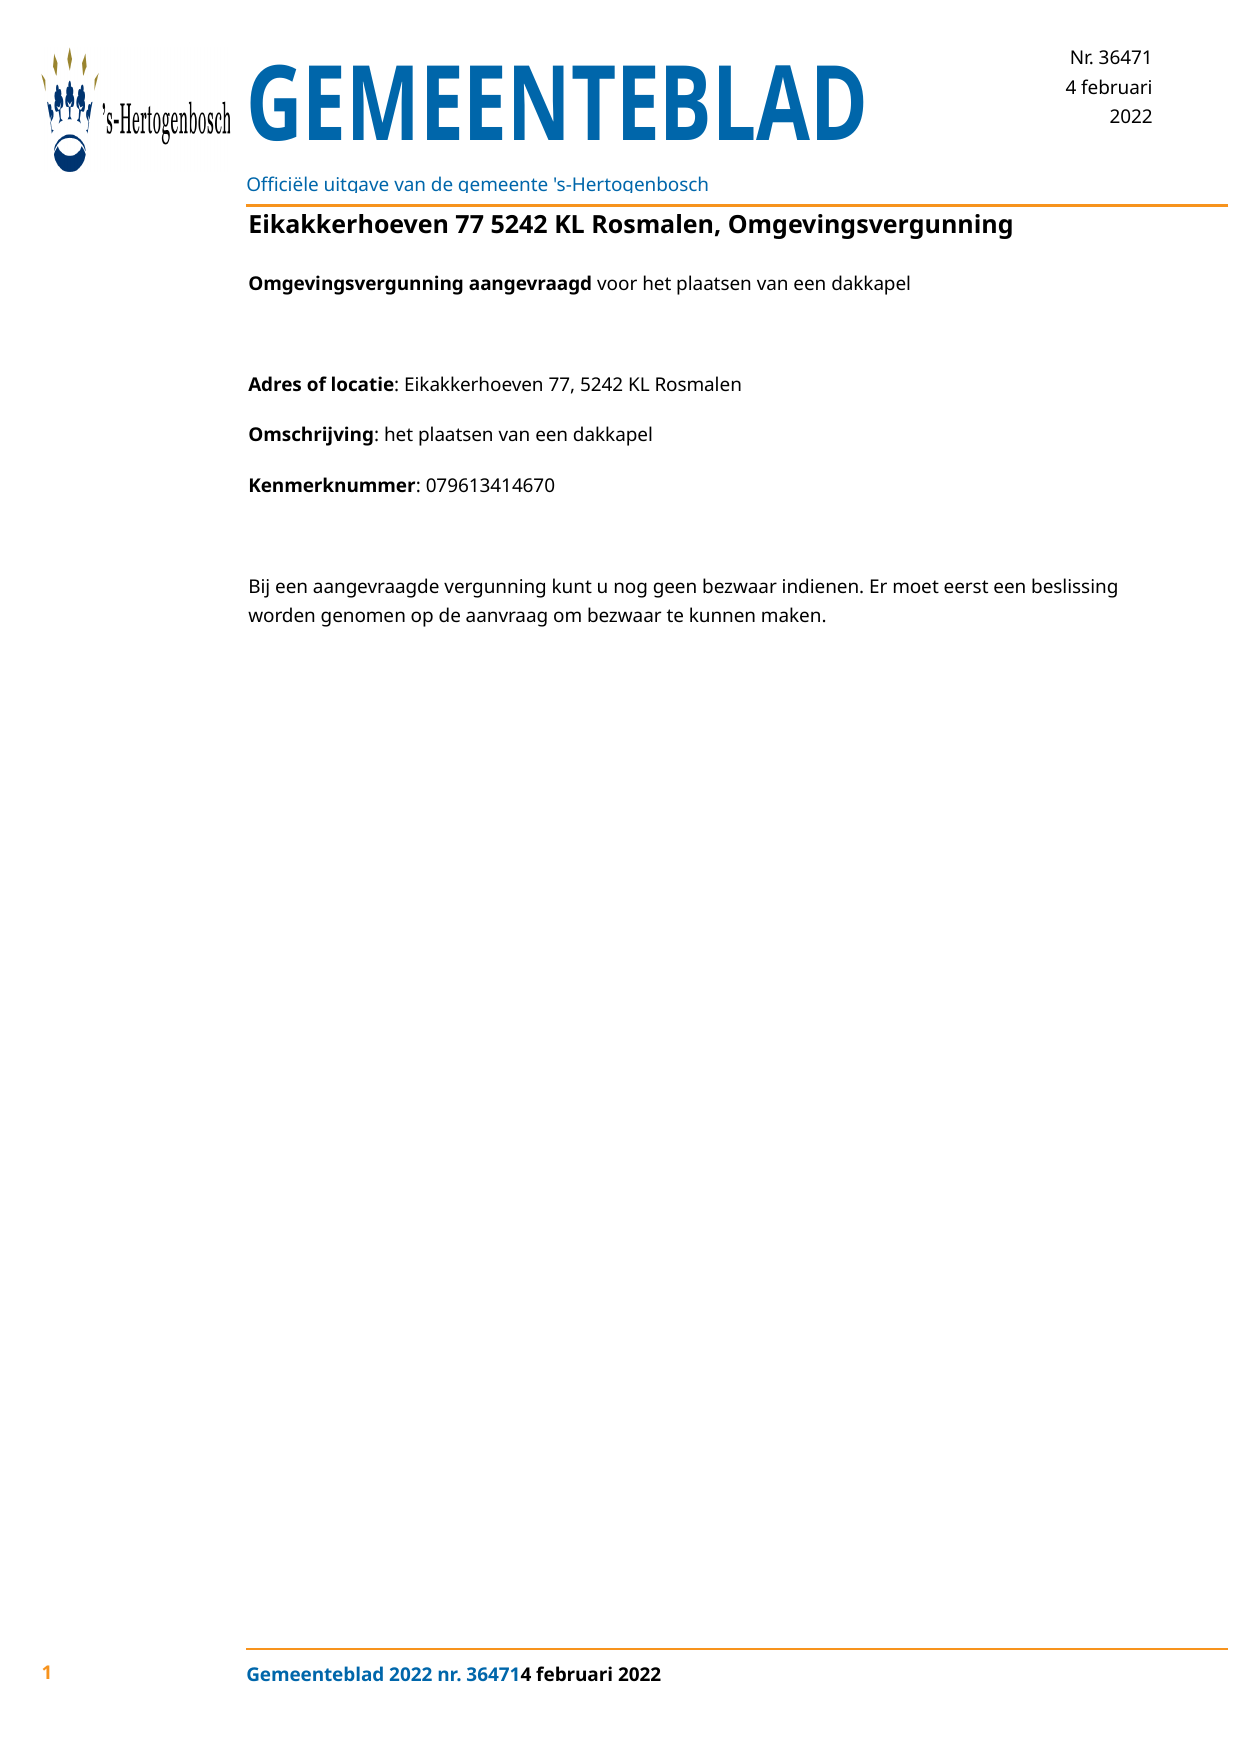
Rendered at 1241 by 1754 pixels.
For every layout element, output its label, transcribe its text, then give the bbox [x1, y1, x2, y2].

picture [41, 47, 231, 172]
text Kenmerknummer: 079613414670 [248, 472, 1152, 498]
text Omschrijving: het plaatsen van een dakkapel [248, 422, 1152, 447]
text Omgevingsvergunning aangevraagd voor het plaatsen van een dakkapel [248, 270, 1152, 296]
text Eikakkerhoeven 77 5242 KL Rosmalen, Omgevingsvergunning [248, 207, 1152, 241]
text Adres of locatie: Eikakkerhoeven 77, 5242 KL Rosmalen [248, 371, 1152, 397]
text Bij een aangevraagde vergunning kunt u nog geen bezwaar indienen. Er moet eerst een beslissing worden genomen op de aanvraag om bezwaar te kunnen maken. [248, 573, 1152, 628]
